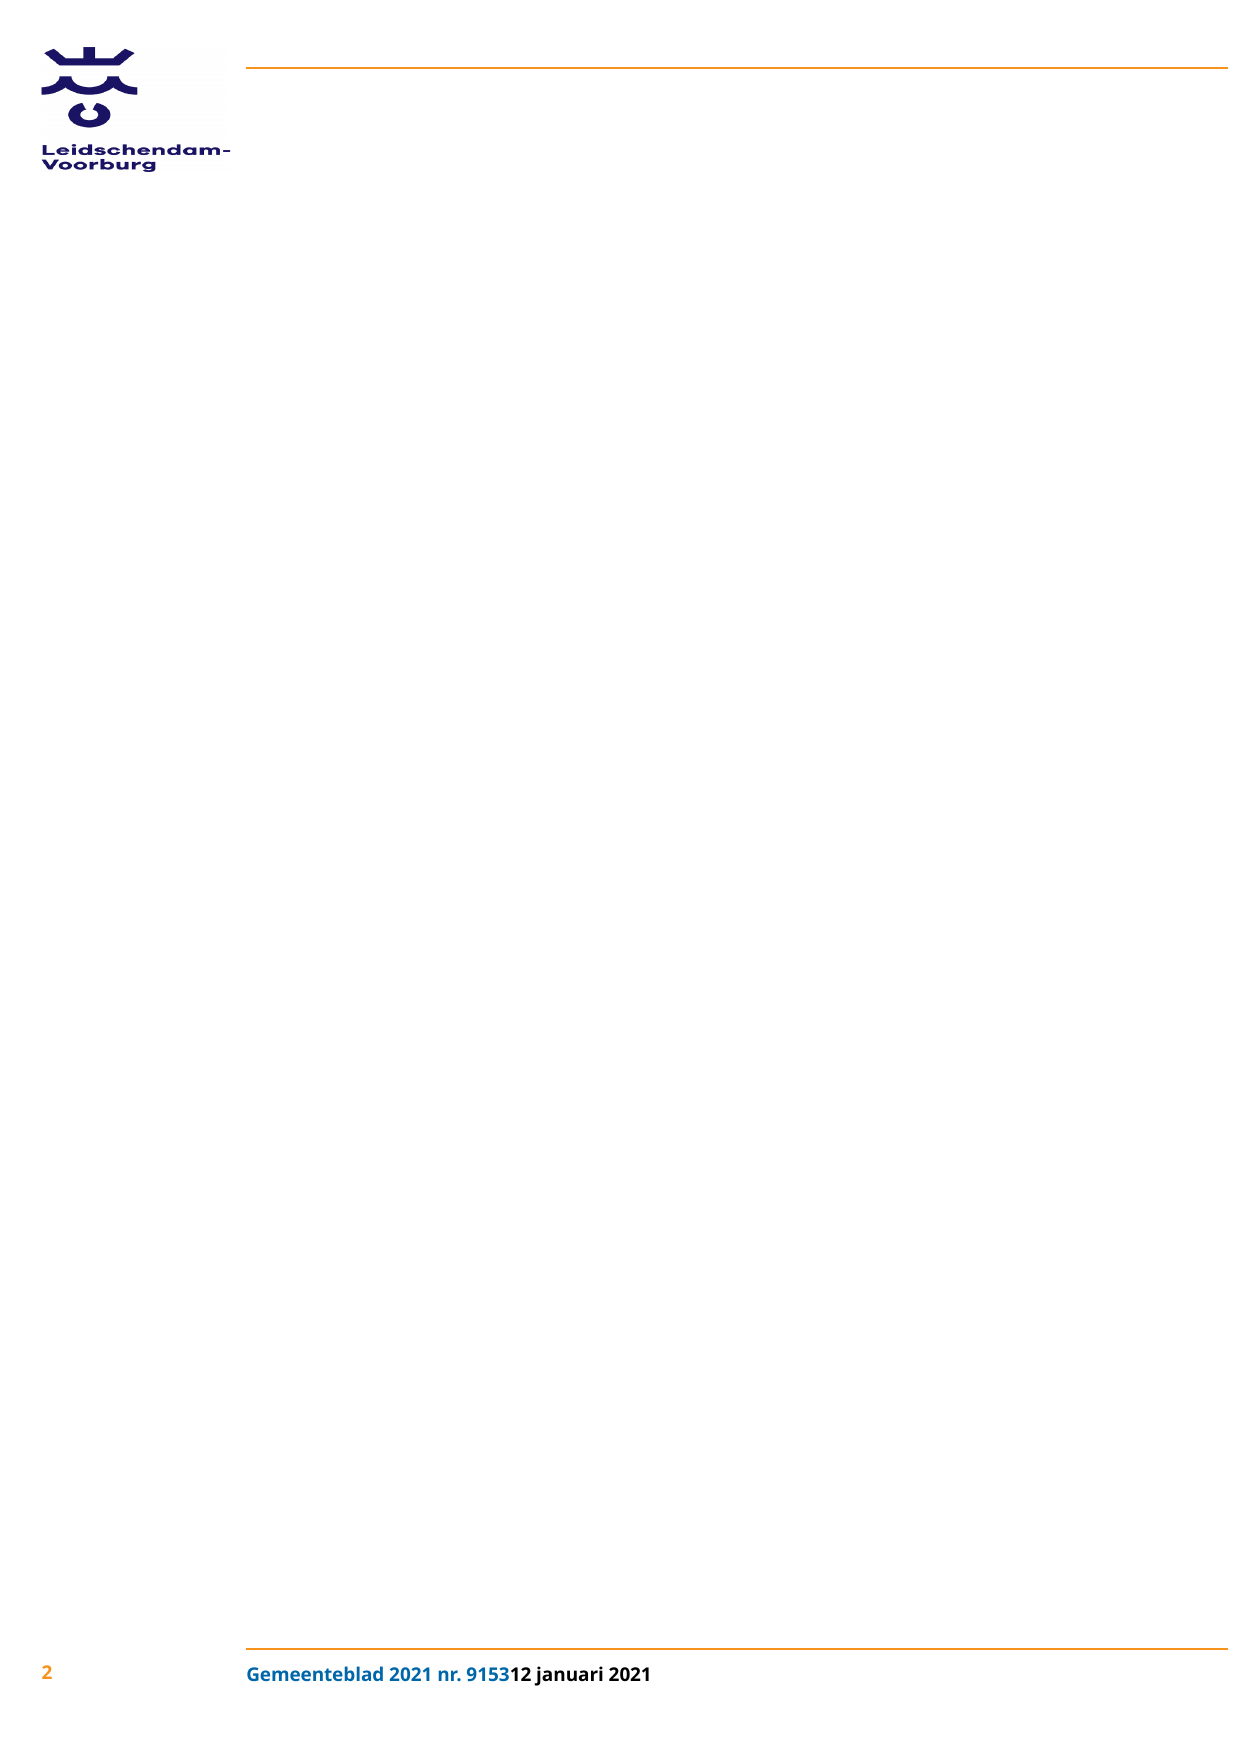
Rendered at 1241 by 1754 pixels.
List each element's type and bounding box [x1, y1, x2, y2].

picture [41, 47, 231, 172]
